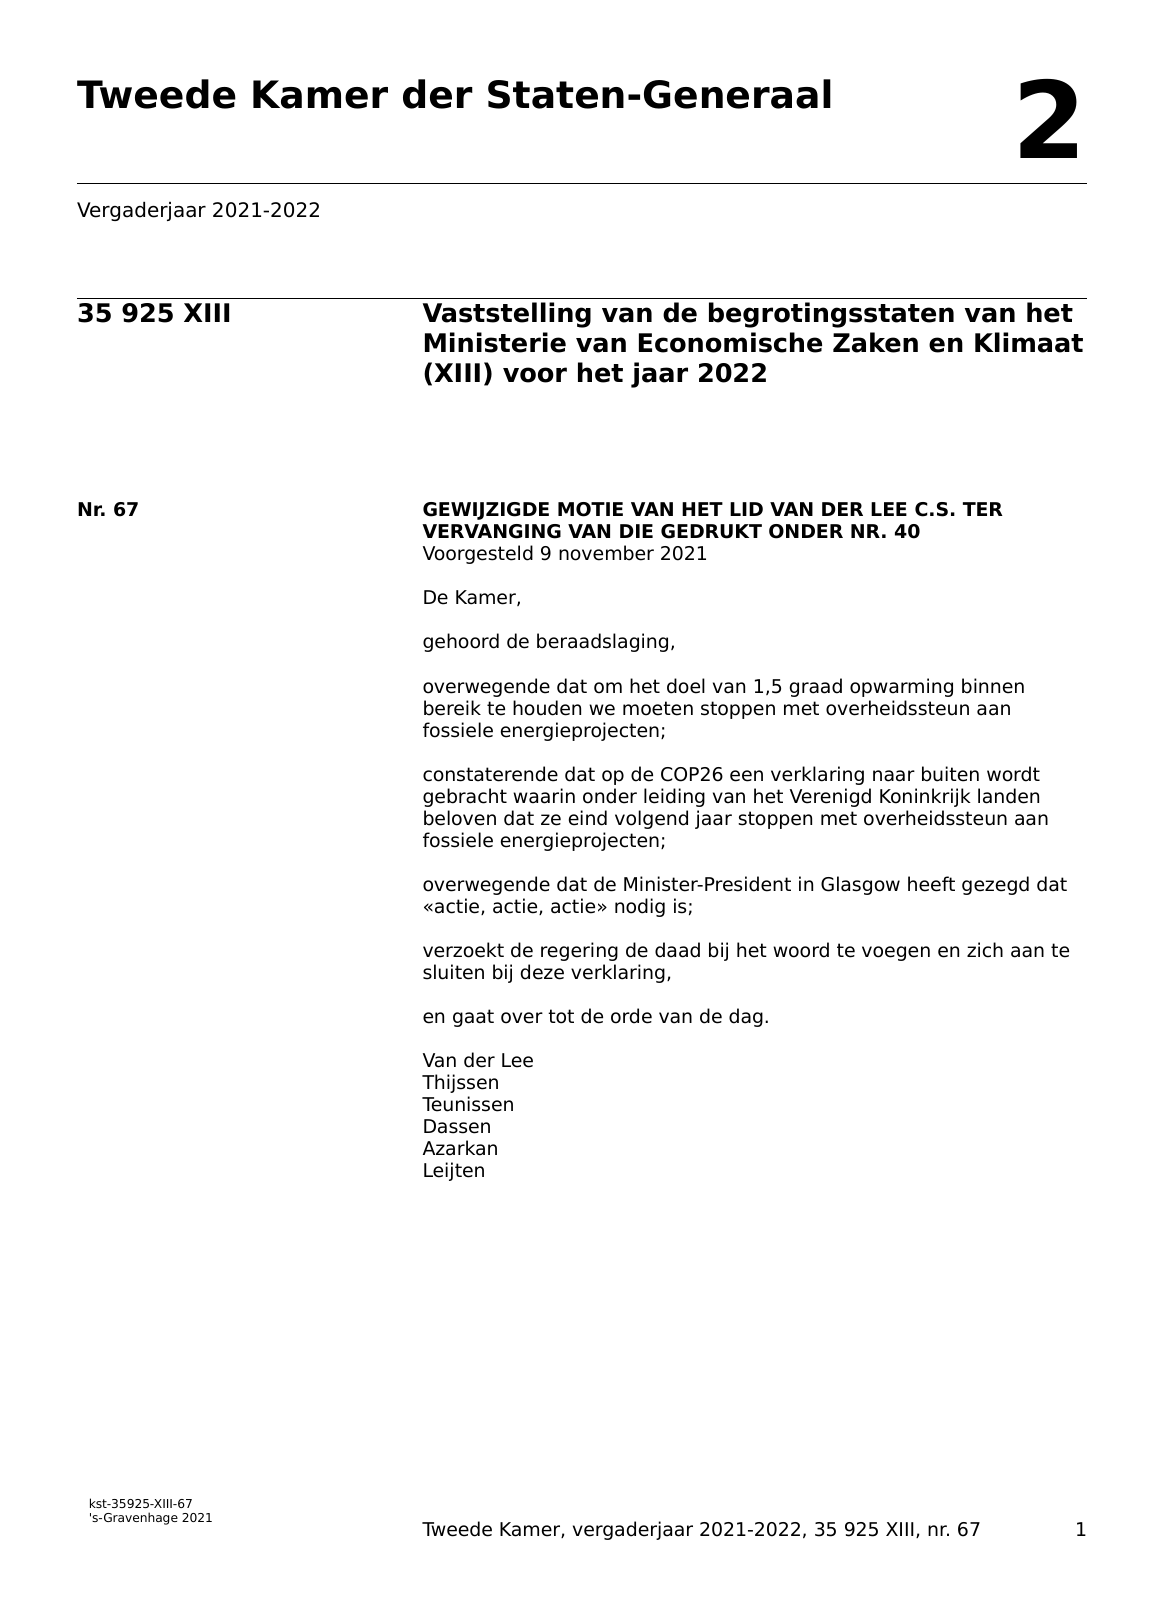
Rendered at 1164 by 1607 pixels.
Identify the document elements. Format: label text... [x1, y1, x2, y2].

text 's-Gravenhage 2021 [88, 1511, 323, 1525]
text Azarkan [422, 1138, 1087, 1160]
text constaterende dat op de COP26 een verklaring naar buiten wordt gebracht waarin onder leiding van het Verenigd Koninkrijk landen beloven dat ze eind volgend jaar stoppen met overheidssteun aan fossiele energieprojecten; [422, 764, 1087, 852]
table_header 2 [886, 59, 1087, 183]
table_cell Vergaderjaar 2021-2022 [77, 184, 1087, 298]
text Voorgesteld 9 november 2021 [422, 543, 1087, 565]
text overwegende dat de Minister-President in Glasgow heeft gezegd dat «actie, actie, actie» nodig is; [422, 874, 1087, 918]
text De Kamer, [422, 587, 1087, 609]
text Thijssen [422, 1072, 1087, 1094]
text verzoekt de regering de daad bij het woord te voegen en zich aan te sluiten bij deze verklaring, [422, 940, 1087, 984]
text kst-35925-XIII-67 [88, 1497, 323, 1511]
subtitle 35 925 XIII Vaststelling van de begrotingsstaten van het Ministerie van Economische Zaken en Klimaat (XIII) voor het jaar 2022 [77, 299, 1087, 388]
text Dassen [422, 1116, 1087, 1138]
text Van der Lee [422, 1050, 1087, 1072]
text Teunissen [422, 1094, 1087, 1116]
text gehoord de beraadslaging, [422, 631, 1087, 653]
text overwegende dat om het doel van 1,5 graad opwarming binnen bereik te houden we moeten stoppen met overheidssteun aan fossiele energieprojecten; [422, 676, 1087, 741]
text Leijten [422, 1160, 1087, 1182]
table_header Tweede Kamer der Staten-Generaal [77, 59, 886, 183]
subtitle Nr. 67 GEWIJZIGDE MOTIE VAN HET LID VAN DER LEE C.S. TER VERVANGING VAN DIE GEDRUKT ONDER NR. 40 [77, 499, 1087, 543]
text en gaat over tot de orde van de dag. [422, 1006, 1087, 1028]
